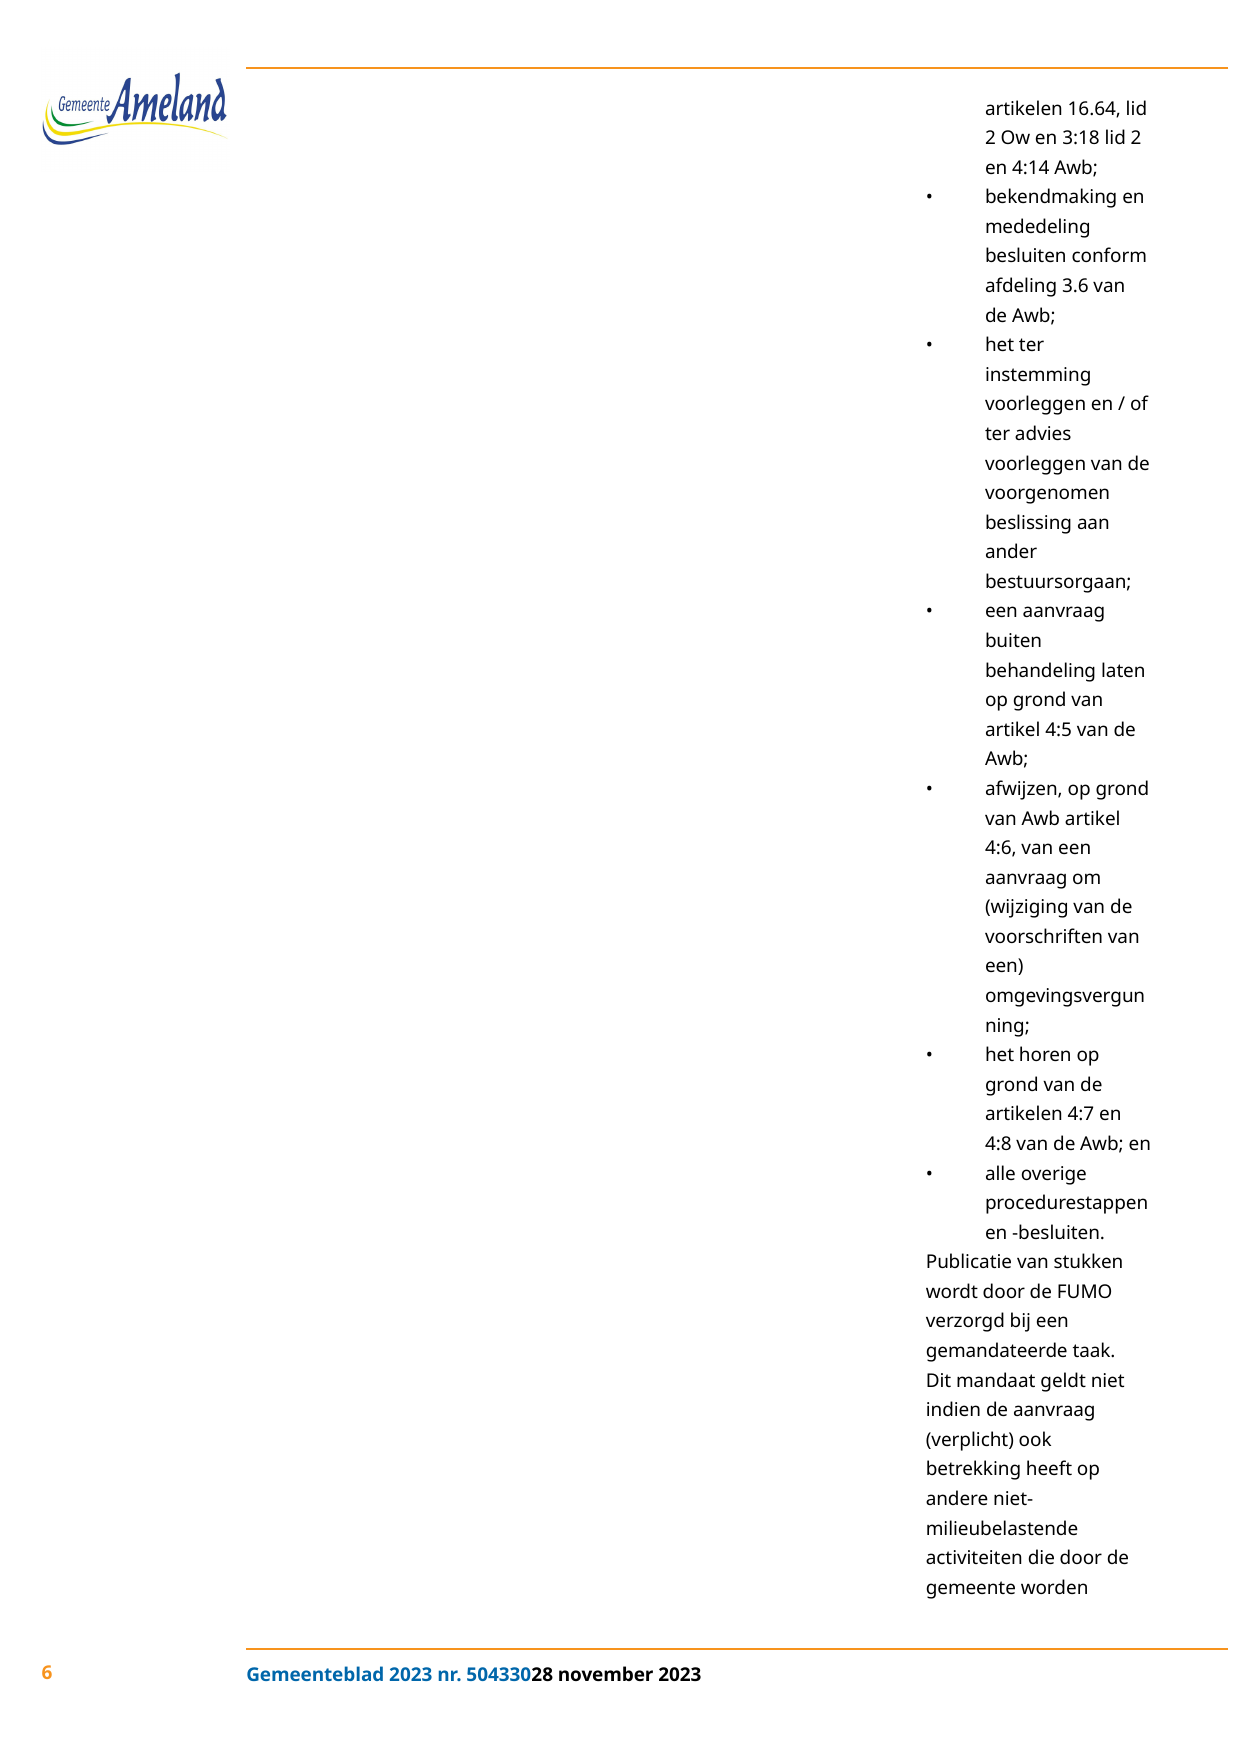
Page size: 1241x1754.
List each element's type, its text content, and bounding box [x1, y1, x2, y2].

picture [41, 47, 231, 172]
table_cell artikelen 16.64, lid 2 Ow en 3:18 lid 2 en 4:14 Awb; bekendmaking en mededeling besluiten conform afdeling 3.6 van de Awb; het ter instemming voorleggen en / of ter advies voorleggen van de voorgenomen beslissing aan ander bestuursorgaan; een aanvraag buiten behandeling laten op grond van artikel 4:5 van de Awb; afwijzen, op grond van Awb artikel 4:6, van een aanvraag om (wijziging van de voorschriften van een) omgevingsvergunning; het horen op grond van de artikelen 4:7 en 4:8 van de Awb; en alle overige procedurestappen en -besluiten. Publicatie van stukken wordt door de FUMO verzorgd bij een gemandateerde taak. Dit mandaat geldt niet indien de aanvraag (verplicht) ook betrekking heeft op andere niet-milieubelastende activiteiten die door de gemeente worden [926, 95, 1152, 1600]
table_cell [700, 95, 926, 1600]
table_cell [474, 95, 700, 1600]
table_cell [248, 95, 474, 1600]
